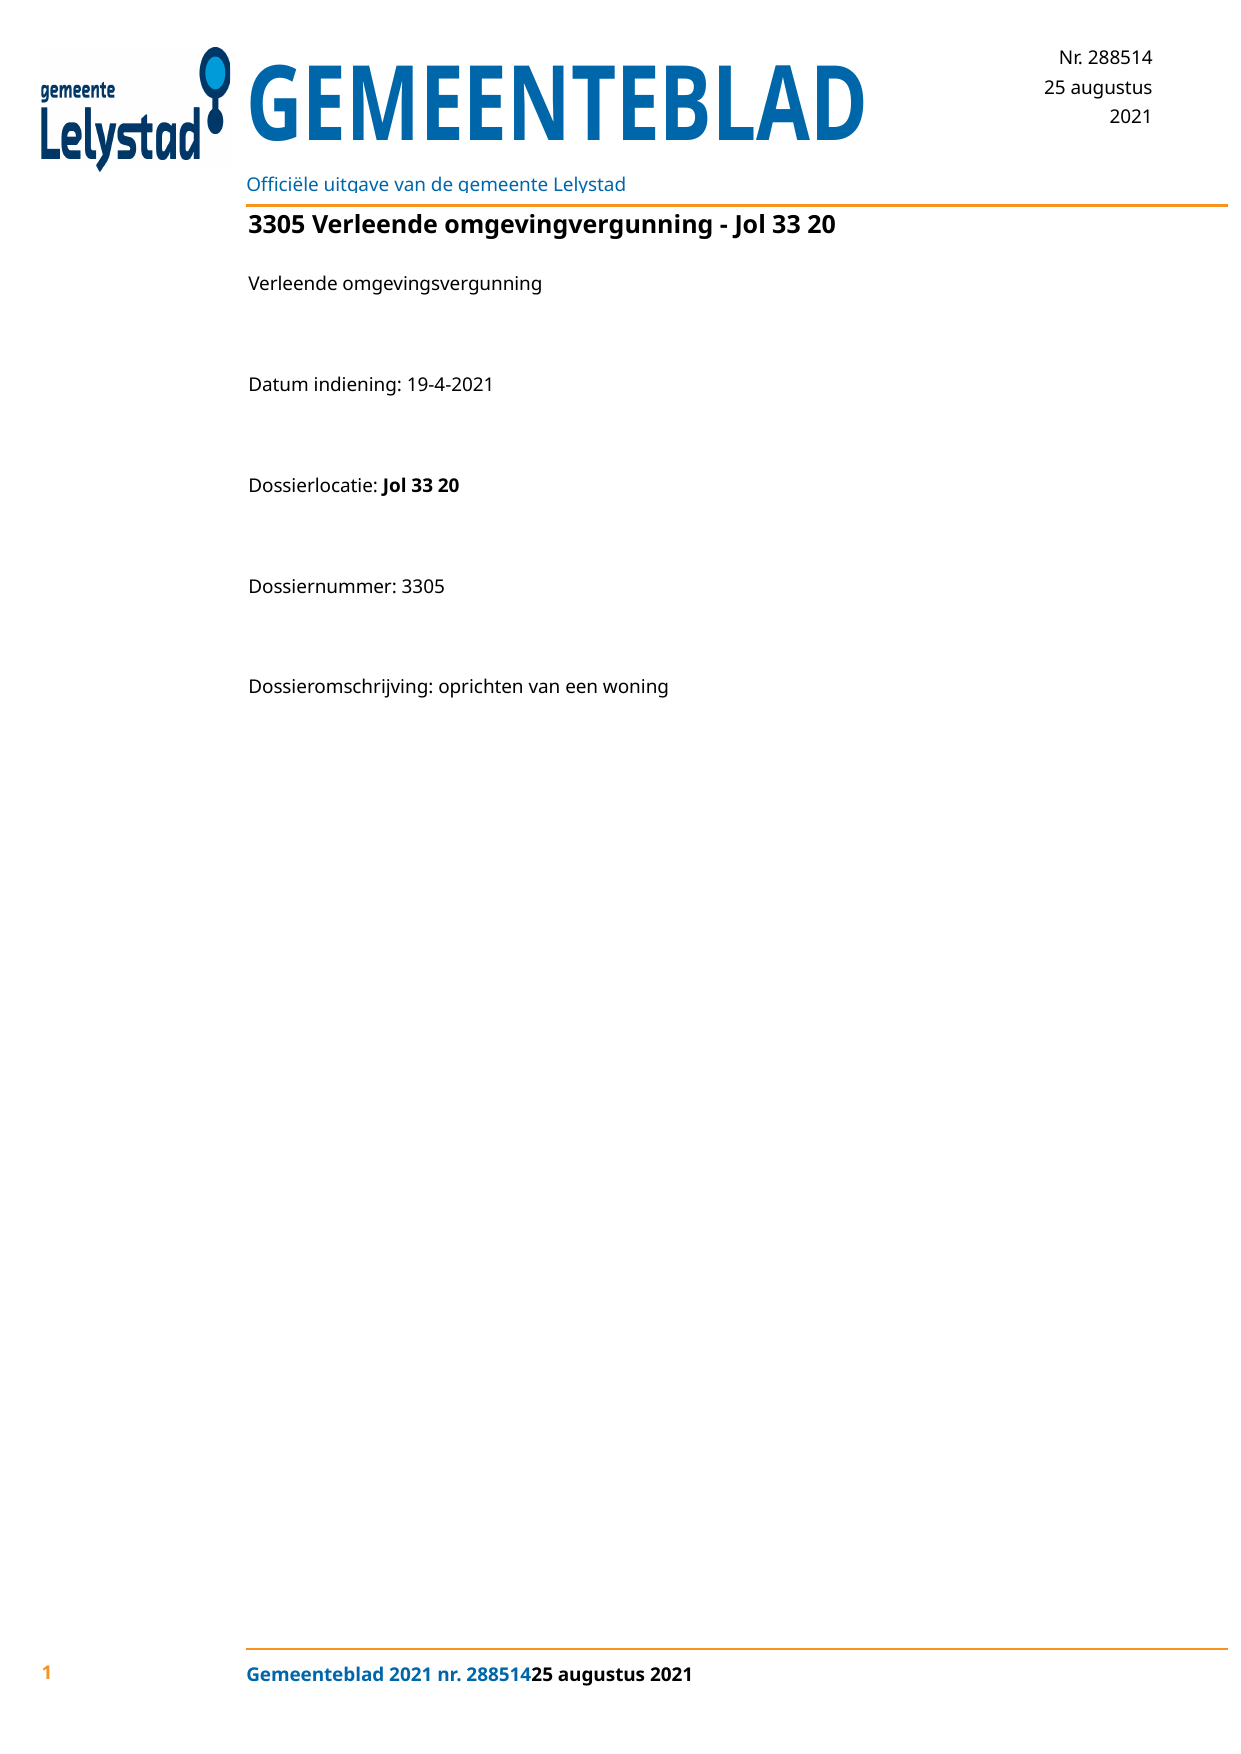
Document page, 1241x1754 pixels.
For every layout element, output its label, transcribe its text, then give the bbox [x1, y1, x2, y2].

text Dossieromschrijving: oprichten van een woning [248, 674, 1152, 699]
text Verleende omgevingsvergunning [248, 270, 1152, 296]
picture [41, 47, 231, 172]
text Dossierlocatie: Jol 33 20 [248, 472, 1152, 498]
text Dossiernummer: 3305 [248, 573, 1152, 598]
text Datum indiening: 19-4-2021 [248, 371, 1152, 397]
text 3305 Verleende omgevingvergunning - Jol 33 20 [248, 207, 1152, 241]
